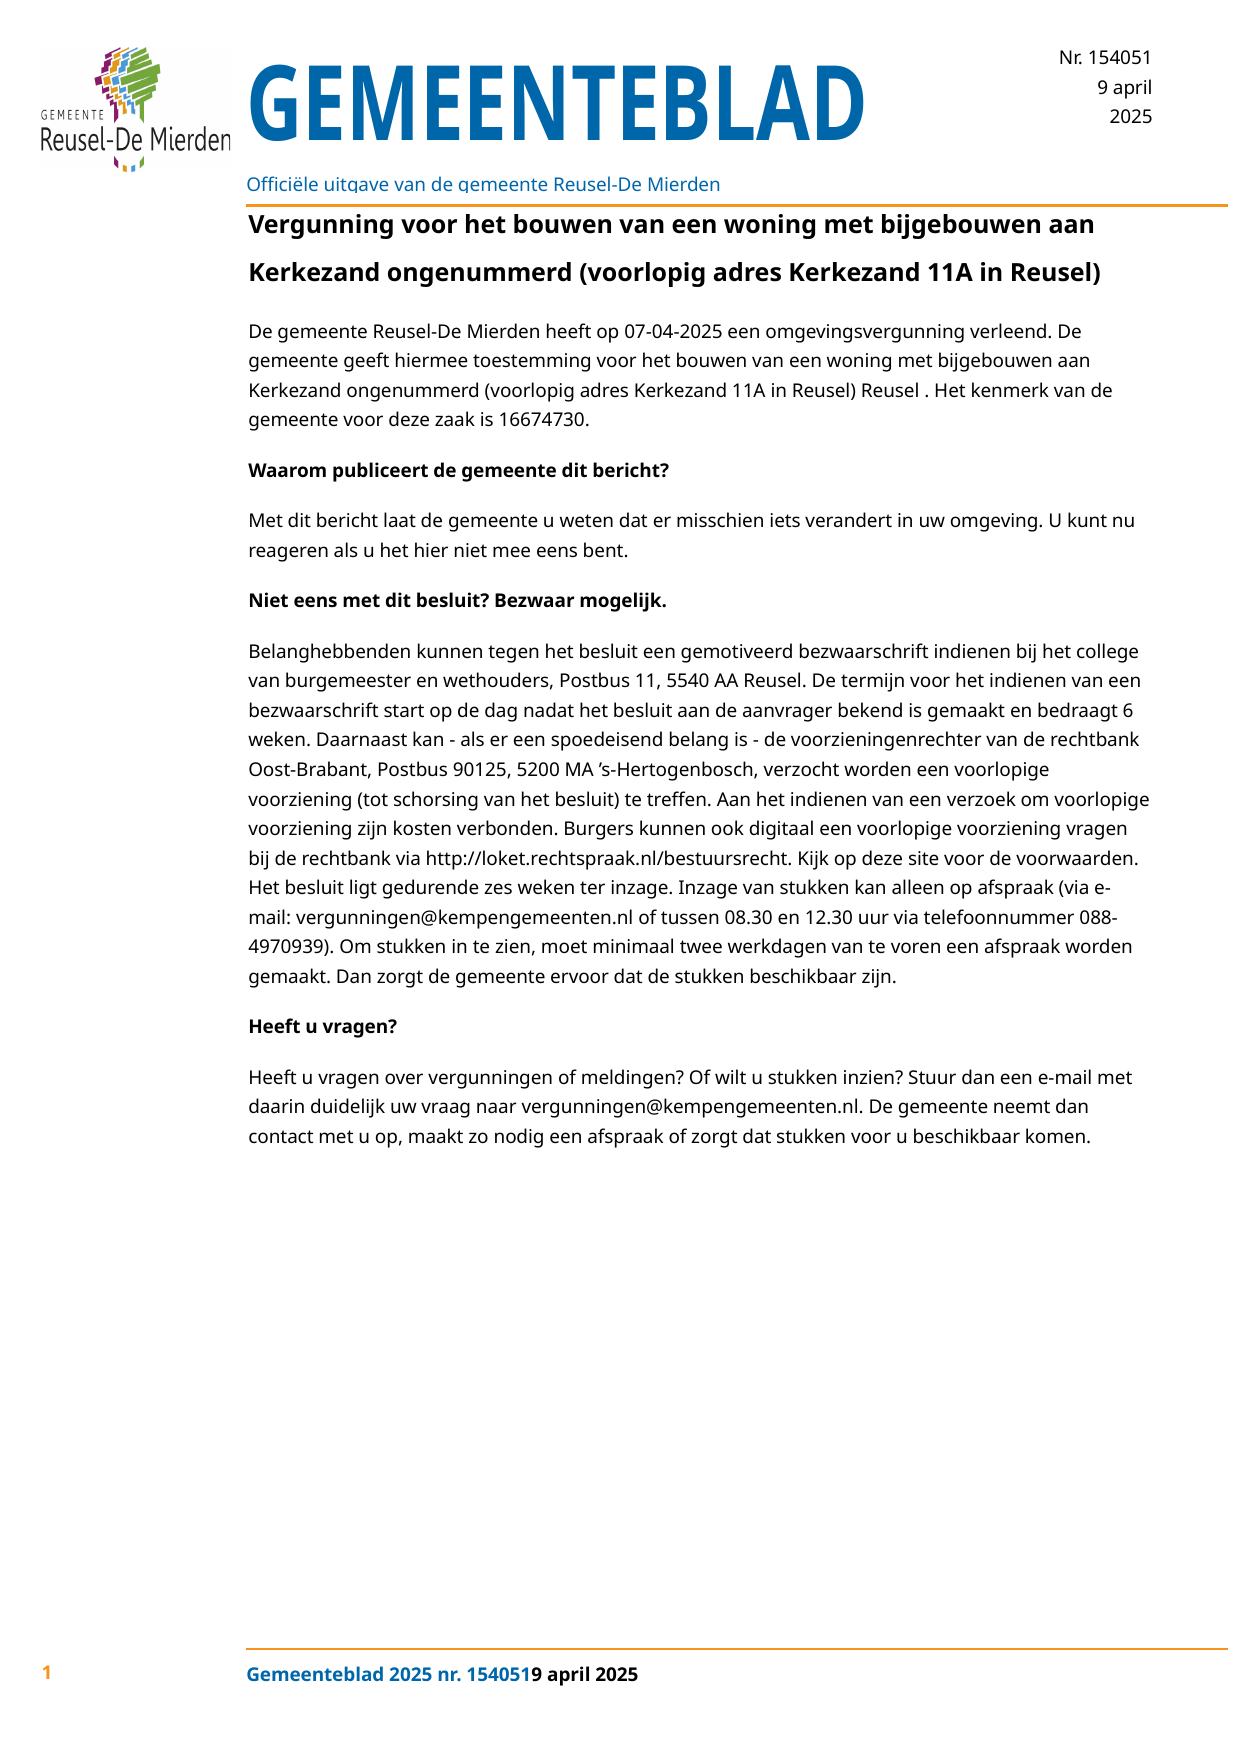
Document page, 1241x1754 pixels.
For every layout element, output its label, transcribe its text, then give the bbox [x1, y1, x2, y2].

text De gemeente Reusel-De Mierden heeft op 07-04-2025 een omgevingsvergunning verleend. De gemeente geeft hiermee toestemming voor het bouwen van een woning met bijgebouwen aan Kerkezand ongenummerd (voorlopig adres Kerkezand 11A in Reusel) Reusel . Het kenmerk van de gemeente voor deze zaak is 16674730. [248, 318, 1152, 432]
text Heeft u vragen over vergunningen of meldingen? Of wilt u stukken inzien? Stuur dan een e-mail met daarin duidelijk uw vraag naar vergunningen@kempengemeenten.nl. De gemeente neemt dan contact met u op, maakt zo nodig een afspraak of zorgt dat stukken voor u beschikbaar komen. [248, 1064, 1152, 1149]
picture [41, 47, 231, 172]
text Heeft u vragen? [248, 1014, 1152, 1039]
text Waarom publiceert de gemeente dit bericht? [248, 457, 1152, 483]
text Niet eens met dit besluit? Bezwaar mogelijk. [248, 587, 1152, 613]
text Vergunning voor het bouwen van een woning met bijgebouwen aan Kerkezand ongenummerd (voorlopig adres Kerkezand 11A in Reusel) [248, 207, 1152, 288]
text Met dit bericht laat de gemeente u weten dat er misschien iets verandert in uw omgeving. U kunt nu reageren als u het hier niet mee eens bent. [248, 507, 1152, 563]
text Belanghebbenden kunnen tegen het besluit een gemotiveerd bezwaarschrift indienen bij het college van burgemeester en wethouders, Postbus 11, 5540 AA Reusel. De termijn voor het indienen van een bezwaarschrift start op de dag nadat het besluit aan de aanvrager bekend is gemaakt en bedraagt 6 weken. Daarnaast kan - als er een spoedeisend belang is - de voorzieningenrechter van de rechtbank Oost-Brabant, Postbus 90125, 5200 MA ’s-Hertogenbosch, verzocht worden een voorlopige voorziening (tot schorsing van het besluit) te treffen. Aan het indienen van een verzoek om voorlopige voorziening zijn kosten verbonden. Burgers kunnen ook digitaal een voorlopige voorziening vragen bij de rechtbank via http://loket.rechtspraak.nl/bestuursrecht. Kijk op deze site voor de voorwaarden. Het besluit ligt gedurende zes weken ter inzage. Inzage van stukken kan alleen op afspraak (via e-mail: vergunningen@kempengemeenten.nl of tussen 08.30 en 12.30 uur via telefoonnummer 088-4970939). Om stukken in te zien, moet minimaal twee werkdagen van te voren een afspraak worden gemaakt. Dan zorgt de gemeente ervoor dat de stukken beschikbaar zijn. [248, 638, 1152, 989]
